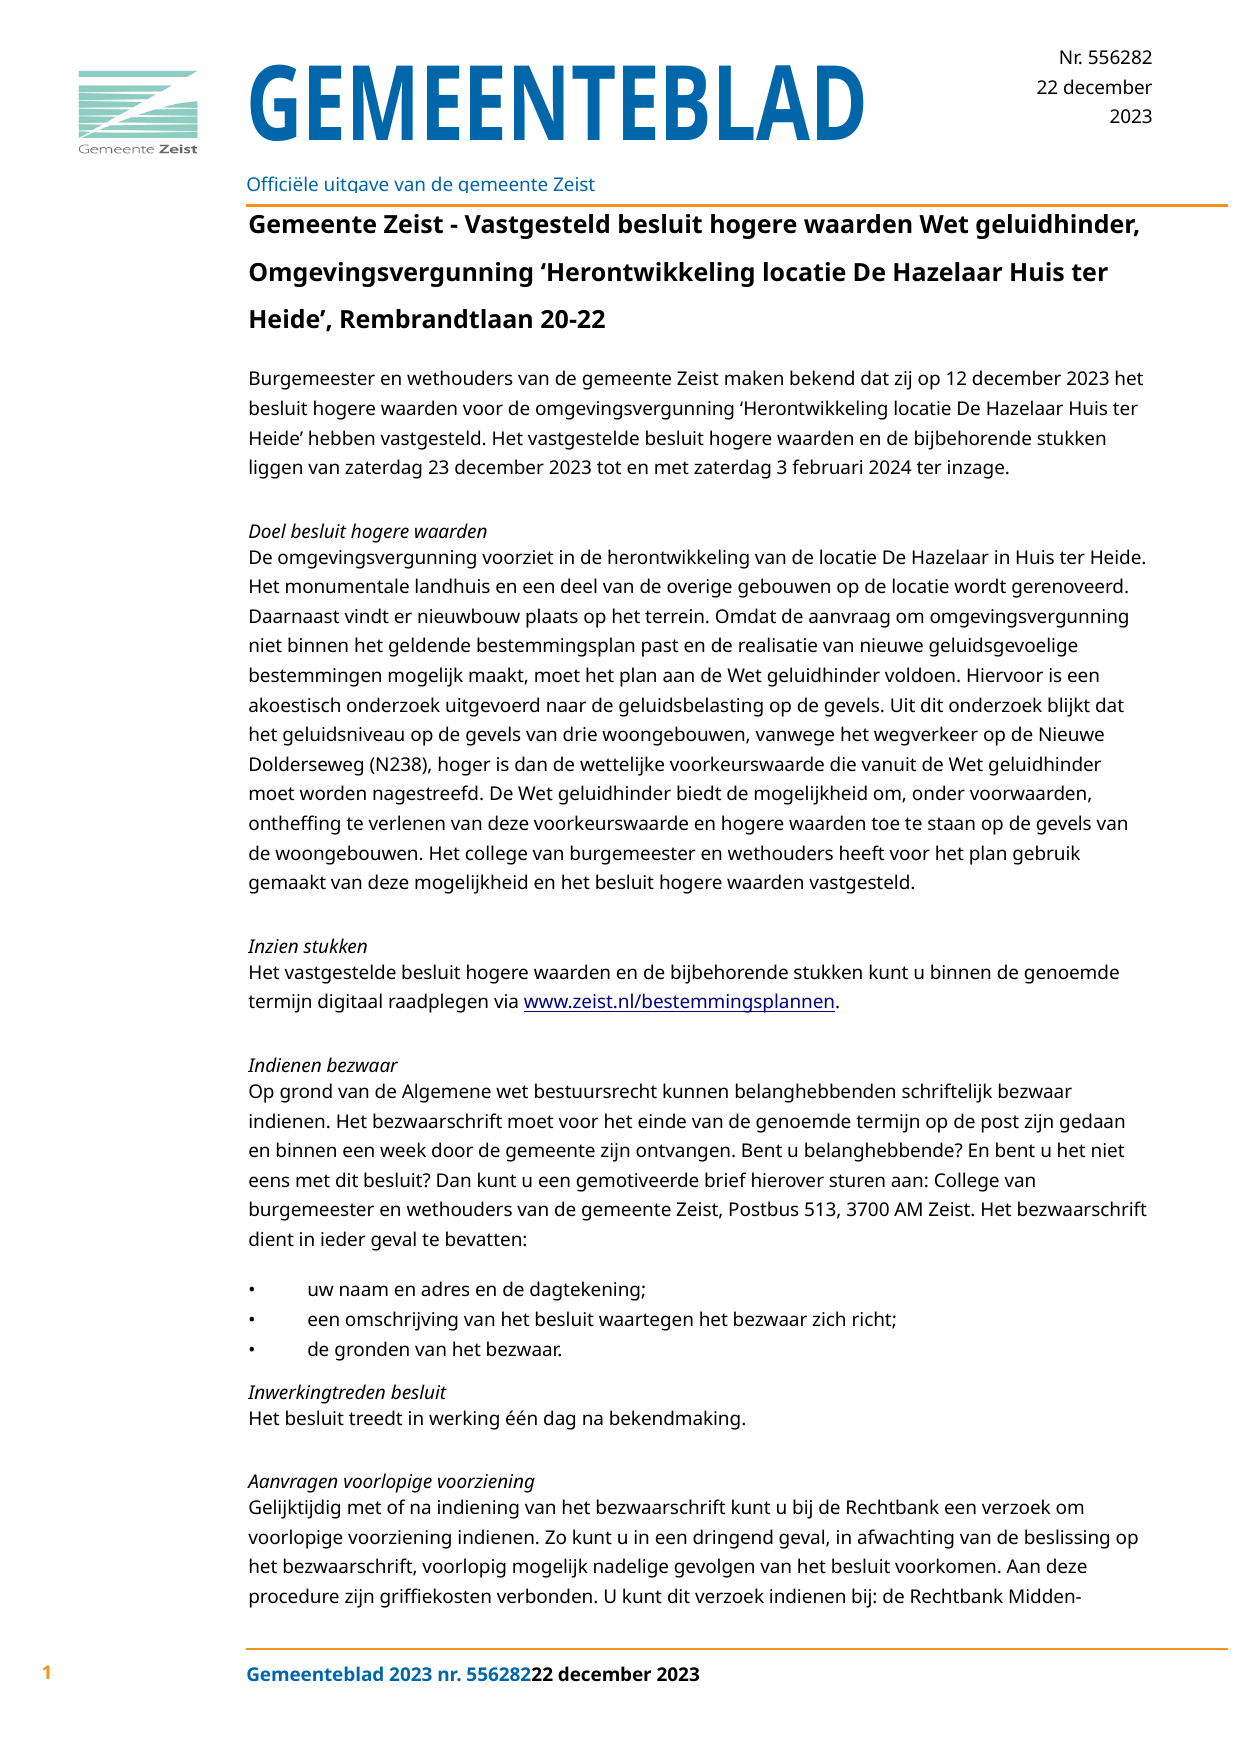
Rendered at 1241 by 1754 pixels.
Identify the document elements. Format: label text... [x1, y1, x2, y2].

text Op grond van de Algemene wet bestuursrecht kunnen belanghebbenden schriftelijk bezwaar indienen. Het bezwaarschrift moet voor het einde van de genoemde termijn op de post zijn gedaan en binnen een week door de gemeente zijn ontvangen. Bent u belanghebbende? En bent u het niet eens met dit besluit? Dan kunt u een gemotiveerde brief hierover sturen aan: College van burgemeester en wethouders van de gemeente Zeist, Postbus 513, 3700 AM Zeist. Het bezwaarschrift dient in ieder geval te bevatten: [248, 1078, 1152, 1252]
text Gemeente Zeist - Vastgesteld besluit hogere waarden Wet geluidhinder, Omgevingsvergunning ‘Herontwikkeling locatie De Hazelaar Huis ter Heide’, Rembrandtlaan 20-22 [248, 207, 1152, 336]
picture [41, 47, 231, 172]
text Het besluit treedt in werking één dag na bekendmaking. [248, 1405, 1152, 1430]
text Inwerkingtreden besluit [248, 1379, 1152, 1405]
list een omschrijving van het besluit waartegen het bezwaar zich richt; [248, 1306, 1152, 1332]
text Aanvragen voorlopige voorziening [248, 1469, 1152, 1494]
text Het vastgestelde besluit hogere waarden en de bijbehorende stukken kunt u binnen de genoemde termijn digitaal raadplegen via www.zeist.nl/bestemmingsplannen. [248, 959, 1152, 1014]
list uw naam en adres en de dagtekening; [248, 1277, 1152, 1302]
text Inzien stukken [248, 933, 1152, 959]
text Burgemeester en wethouders van de gemeente Zeist maken bekend dat zij op 12 december 2023 het besluit hogere waarden voor de omgevingsvergunning ‘Herontwikkeling locatie De Hazelaar Huis ter Heide’ hebben vastgesteld. Het vastgestelde besluit hogere waarden en de bijbehorende stukken liggen van zaterdag 23 december 2023 tot en met zaterdag 3 februari 2024 ter inzage. [248, 366, 1152, 480]
list de gronden van het bezwaar. [248, 1336, 1152, 1362]
text Indienen bezwaar [248, 1053, 1152, 1078]
text Doel besluit hogere waarden [248, 518, 1152, 544]
text Gelijktijdig met of na indiening van het bezwaarschrift kunt u bij de Rechtbank een verzoek om voorlopige voorziening indienen. Zo kunt u in een dringend geval, in afwachting van de beslissing op het bezwaarschrift, voorlopig mogelijk nadelige gevolgen van het besluit voorkomen. Aan deze procedure zijn griffiekosten verbonden. U kunt dit verzoek indienen bij: de Rechtbank Midden- [248, 1494, 1152, 1609]
text De omgevingsvergunning voorziet in de herontwikkeling van de locatie De Hazelaar in Huis ter Heide. Het monumentale landhuis en een deel van de overige gebouwen op de locatie wordt gerenoveerd. Daarnaast vindt er nieuwbouw plaats op het terrein. Omdat de aanvraag om omgevingsvergunning niet binnen het geldende bestemmingsplan past en de realisatie van nieuwe geluidsgevoelige bestemmingen mogelijk maakt, moet het plan aan de Wet geluidhinder voldoen. Hiervoor is een akoestisch onderzoek uitgevoerd naar de geluidsbelasting op de gevels. Uit dit onderzoek blijkt dat het geluidsniveau op de gevels van drie woongebouwen, vanwege het wegverkeer op de Nieuwe Dolderseweg (N238), hoger is dan de wettelijke voorkeurswaarde die vanuit de Wet geluidhinder moet worden nagestreefd. De Wet geluidhinder biedt de mogelijkheid om, onder voorwaarden, ontheffing te verlenen van deze voorkeurswaarde en hogere waarden toe te staan op de gevels van de woongebouwen. Het college van burgemeester en wethouders heeft voor het plan gebruik gemaakt van deze mogelijkheid en het besluit hogere waarden vastgesteld. [248, 544, 1152, 895]
